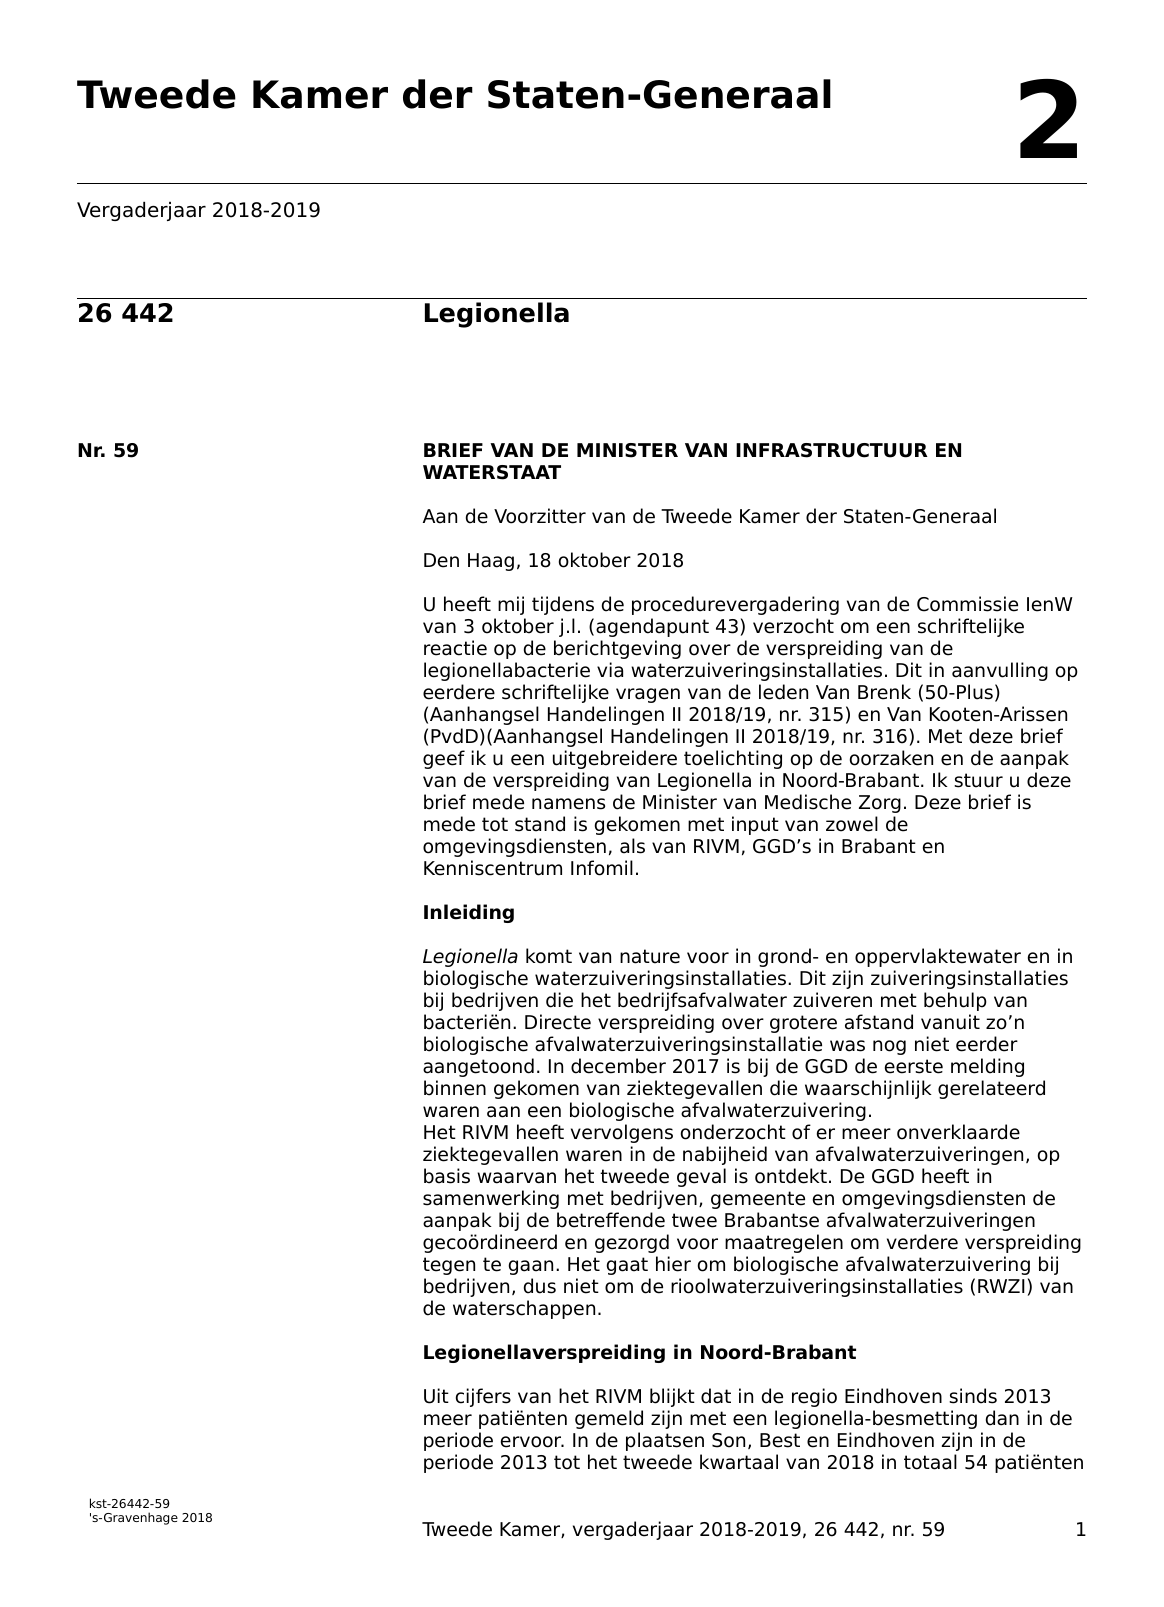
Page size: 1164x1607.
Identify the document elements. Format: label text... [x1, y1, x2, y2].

subtitle Nr. 59 BRIEF VAN DE MINISTER VAN INFRASTRUCTUUR EN WATERSTAAT [77, 440, 1087, 484]
text Uit cijfers van het RIVM blijkt dat in de regio Eindhoven sinds 2013 meer patiënten gemeld zijn met een legionella-besmetting dan in de periode ervoor. In de plaatsen Son, Best en Eindhoven zijn in de periode 2013 tot het tweede kwartaal van 2018 in totaal 54 patiënten [422, 1386, 1087, 1474]
table_cell Vergaderjaar 2018-2019 [77, 184, 1087, 298]
text 's-Gravenhage 2018 [88, 1511, 323, 1525]
table_header Tweede Kamer der Staten-Generaal [77, 59, 886, 183]
text Legionella komt van nature voor in grond- en oppervlaktewater en in biologische waterzuiveringsinstallaties. Dit zijn zuiveringsinstallaties bij bedrijven die het bedrijfsafvalwater zuiveren met behulp van bacteriën. Directe verspreiding over grotere afstand vanuit zo’n biologische afvalwaterzuiveringsinstallatie was nog niet eerder aangetoond. In december 2017 is bij de GGD de eerste melding binnen gekomen van ziektegevallen die waarschijnlijk gerelateerd waren aan een biologische afvalwaterzuivering. [422, 946, 1087, 1122]
text kst-26442-59 [88, 1497, 323, 1511]
subtitle Legionellaverspreiding in Noord-Brabant [422, 1342, 1087, 1364]
subtitle Inleiding [422, 902, 1087, 924]
text Aan de Voorzitter van de Tweede Kamer der Staten-Generaal [422, 506, 1087, 528]
subtitle 26 442 Legionella [77, 299, 1087, 329]
table_header 2 [886, 59, 1087, 183]
text Den Haag, 18 oktober 2018 [422, 550, 1087, 572]
text Het RIVM heeft vervolgens onderzocht of er meer onverklaarde ziektegevallen waren in de nabijheid van afvalwaterzuiveringen, op basis waarvan het tweede geval is ontdekt. De GGD heeft in samenwerking met bedrijven, gemeente en omgevingsdiensten de aanpak bij de betreffende twee Brabantse afvalwaterzuiveringen gecoördineerd en gezorgd voor maatregelen om verdere verspreiding tegen te gaan. Het gaat hier om biologische afvalwaterzuivering bij bedrijven, dus niet om de rioolwaterzuiveringsinstallaties (RWZI) van de waterschappen. [422, 1122, 1087, 1320]
text U heeft mij tijdens de procedurevergadering van de Commissie IenW van 3 oktober j.l. (agendapunt 43) verzocht om een schriftelijke reactie op de berichtgeving over de verspreiding van de legionellabacterie via waterzuiveringsinstallaties. Dit in aanvulling op eerdere schriftelijke vragen van de leden Van Brenk (50-Plus)(Aanhangsel Handelingen II 2018/19, nr. 315) en Van Kooten-Arissen (PvdD)(Aanhangsel Handelingen II 2018/19, nr. 316). Met deze brief geef ik u een uitgebreidere toelichting op de oorzaken en de aanpak van de verspreiding van Legionella in Noord-Brabant. Ik stuur u deze brief mede namens de Minister van Medische Zorg. Deze brief is mede tot stand is gekomen met input van zowel de omgevingsdiensten, als van RIVM, GGD’s in Brabant en Kenniscentrum Infomil. [422, 594, 1087, 880]
